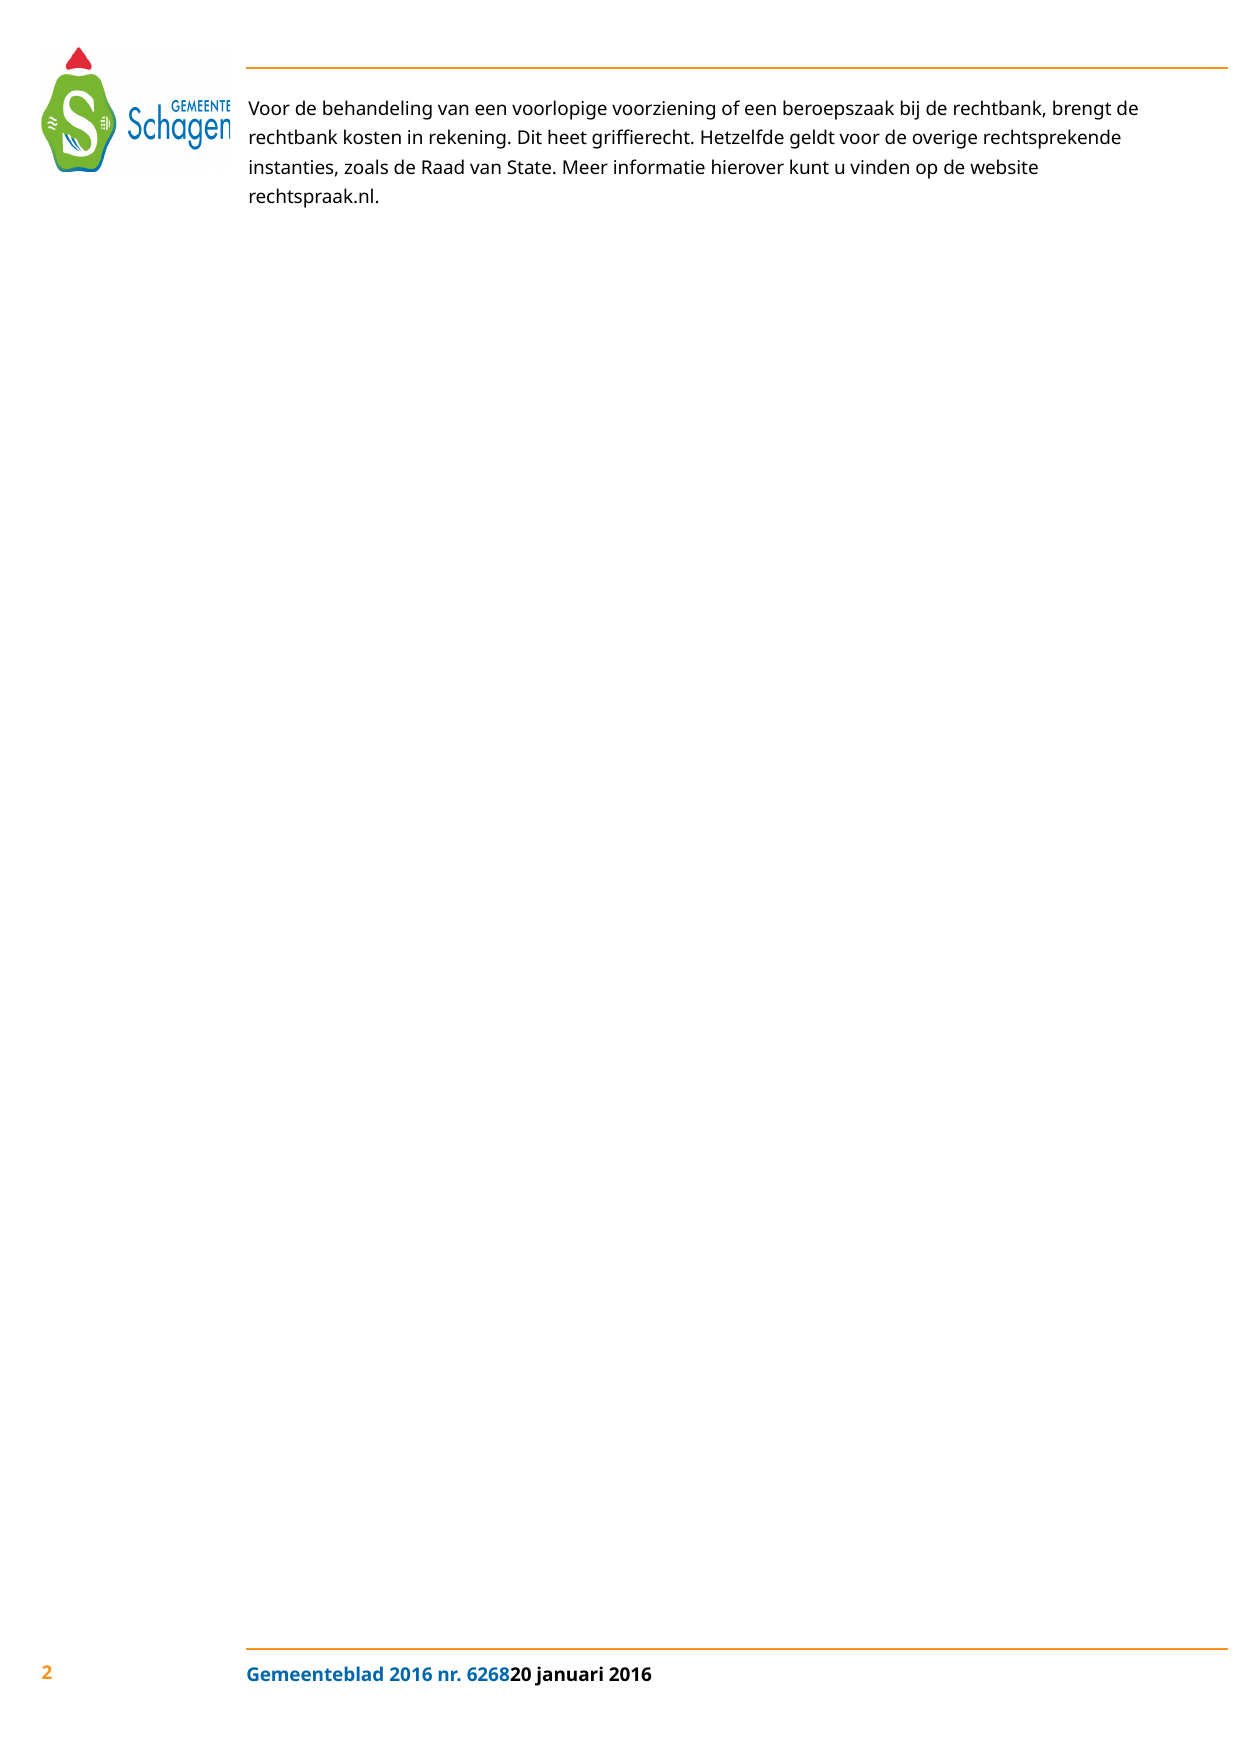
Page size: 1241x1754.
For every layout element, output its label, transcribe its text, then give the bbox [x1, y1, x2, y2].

text Voor de behandeling van een voorlopige voorziening of een beroepszaak bij de rechtbank, brengt de rechtbank kosten in rekening. Dit heet griffierecht. Hetzelfde geldt voor de overige rechtsprekende instanties, zoals de Raad van State. Meer informatie hierover kunt u vinden op de website rechtspraak.nl. [248, 95, 1152, 209]
picture [41, 47, 231, 172]
